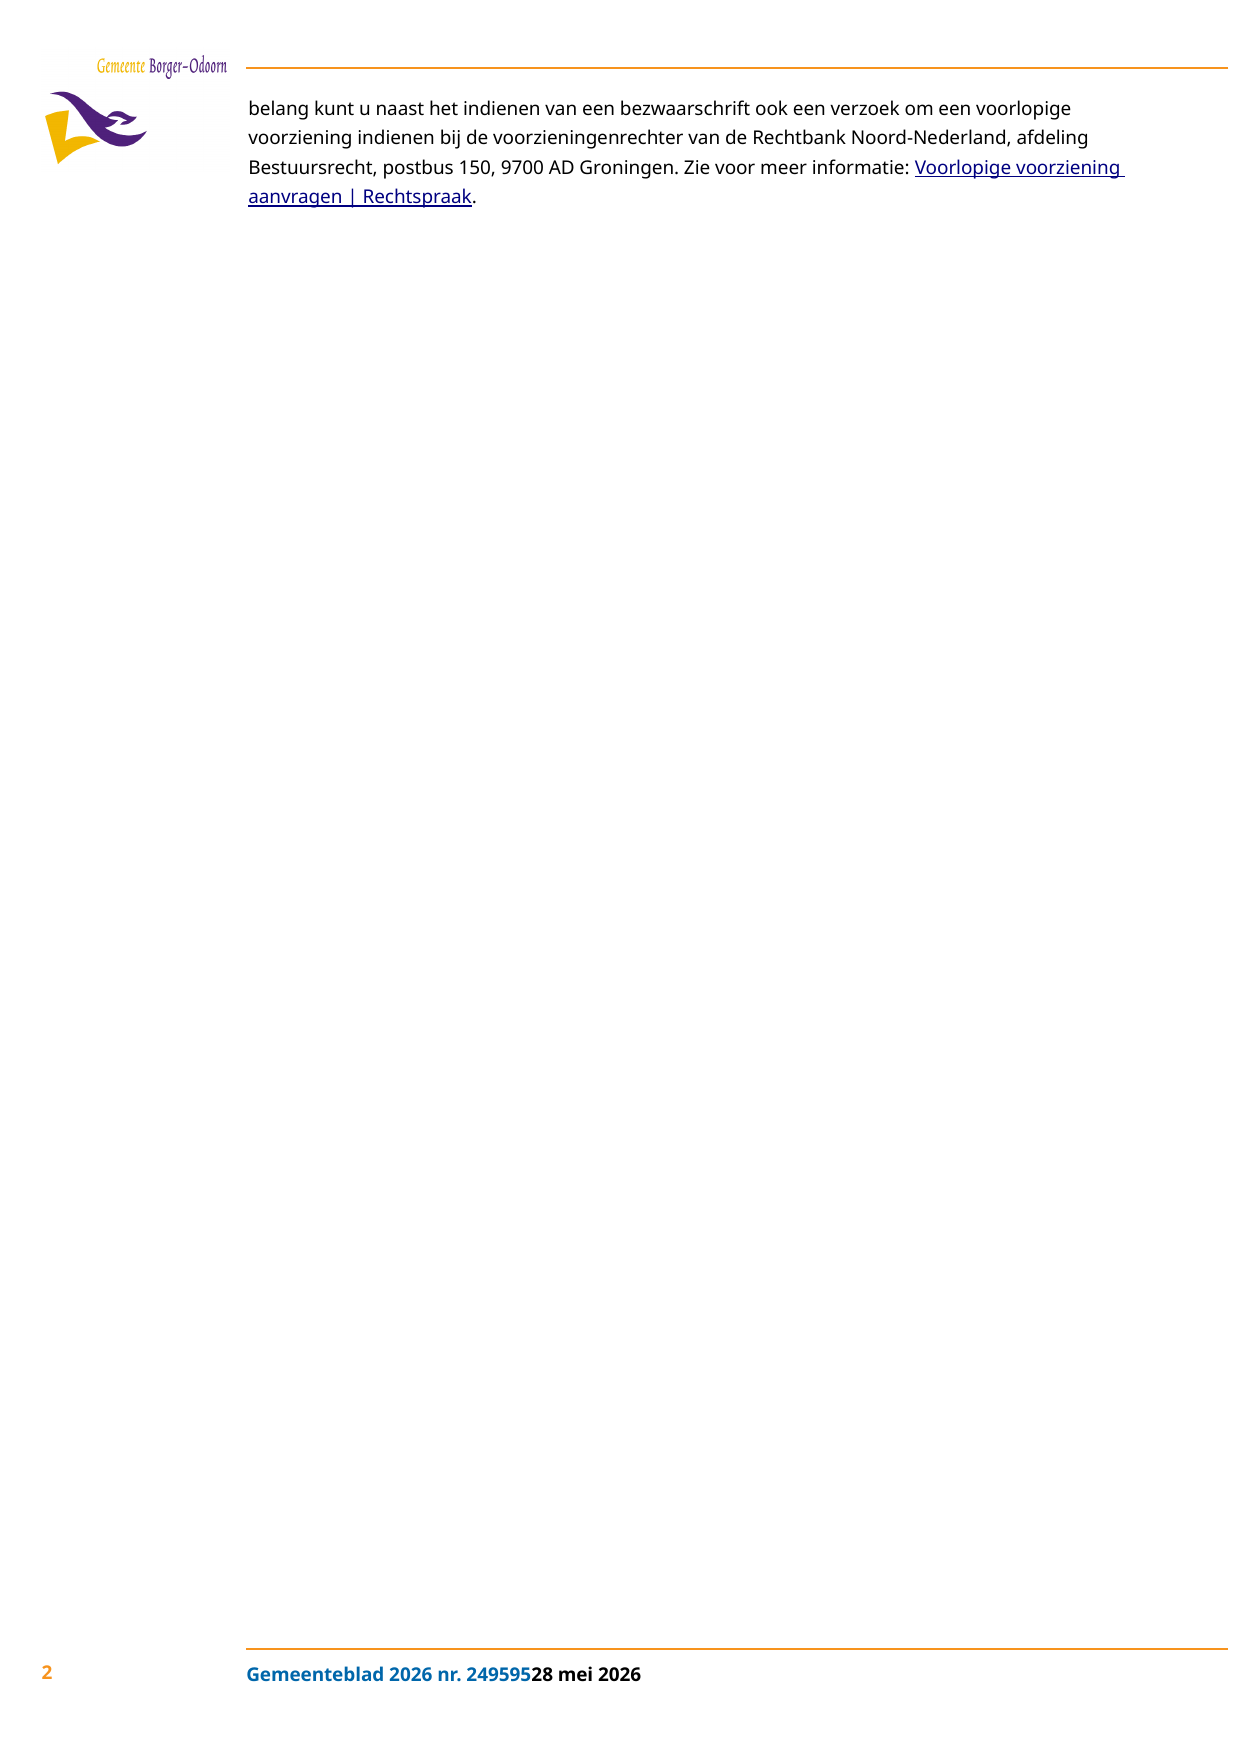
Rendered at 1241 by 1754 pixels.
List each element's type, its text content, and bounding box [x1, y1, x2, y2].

picture [41, 47, 231, 172]
text belang kunt u naast het indienen van een bezwaarschrift ook een verzoek om een voorlopige voorziening indienen bij de voorzieningenrechter van de Rechtbank Noord-Nederland, afdeling Bestuursrecht, postbus 150, 9700 AD Groningen. Zie voor meer informatie: Voorlopige voorziening aanvragen | Rechtspraak. [248, 95, 1152, 209]
